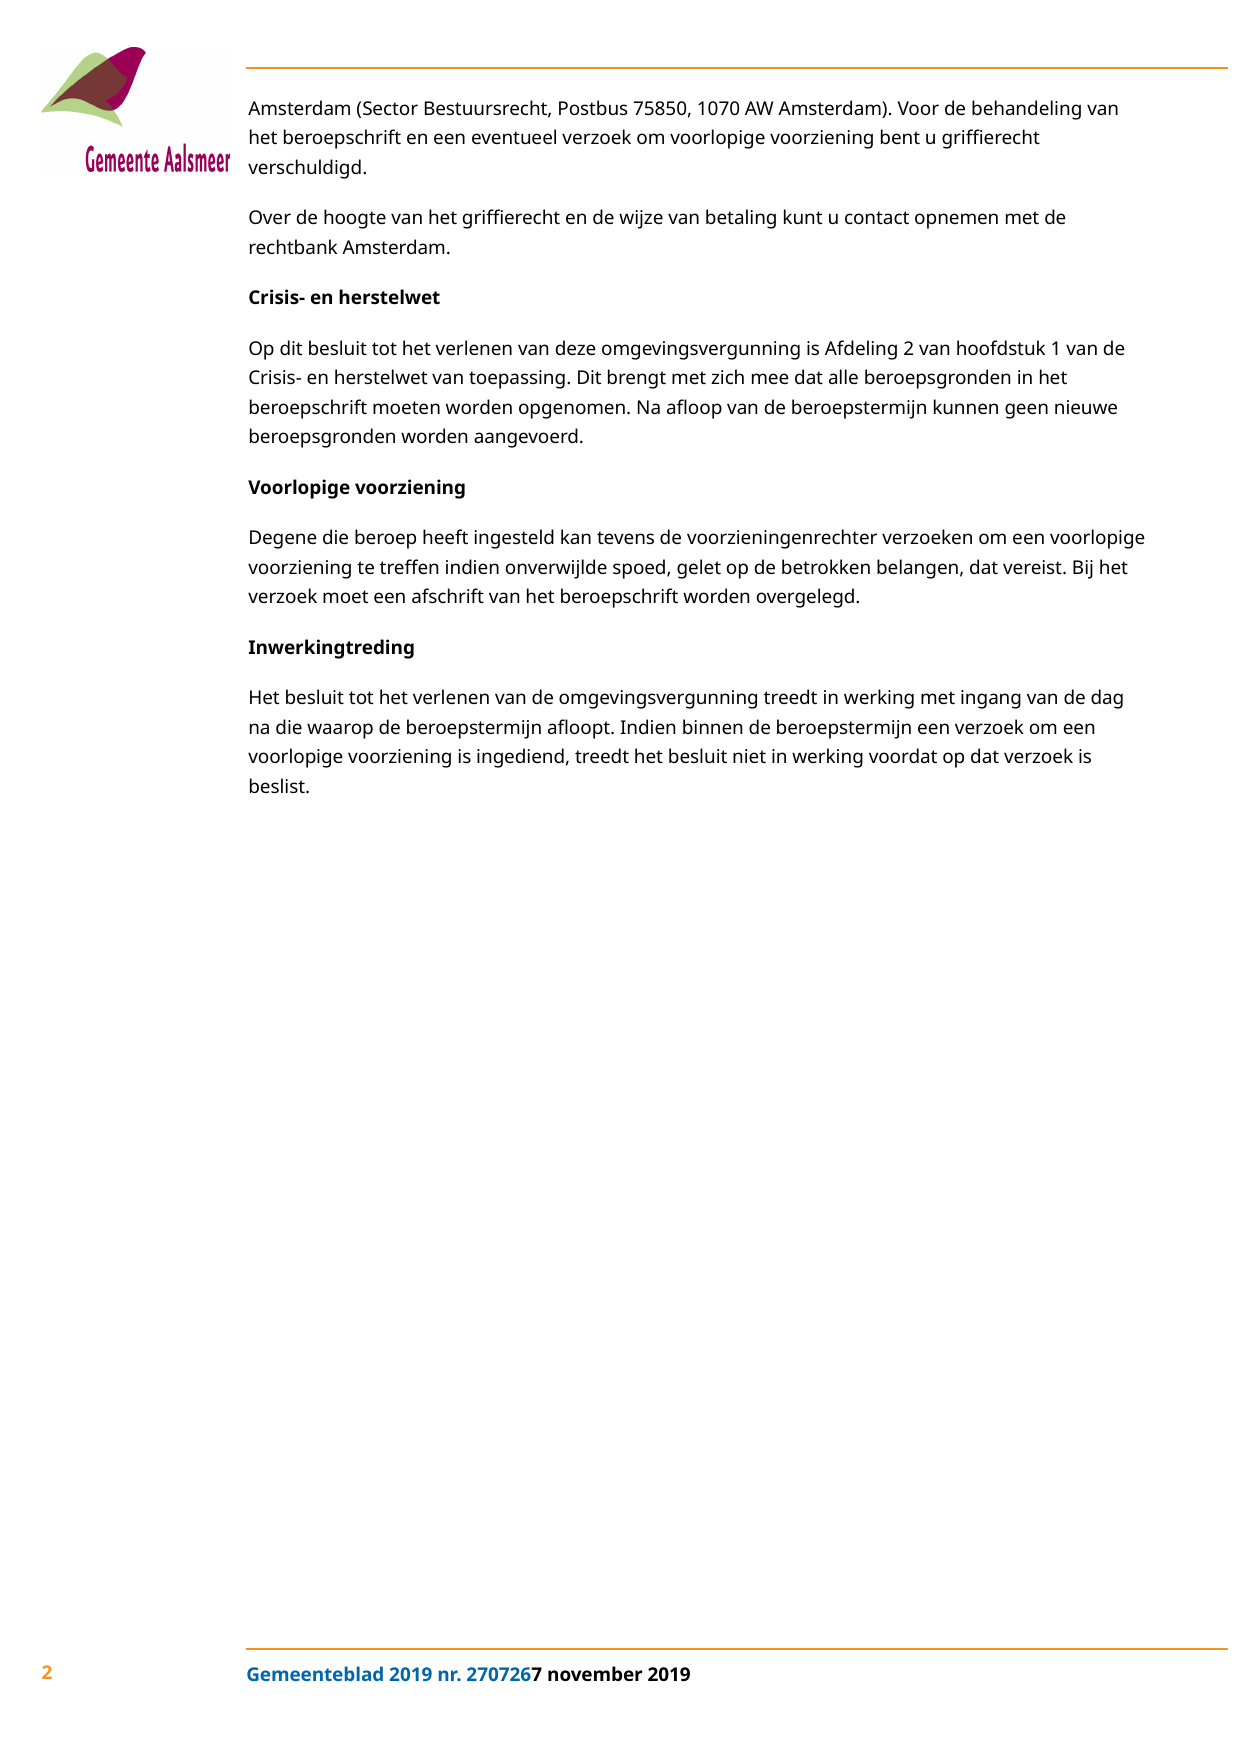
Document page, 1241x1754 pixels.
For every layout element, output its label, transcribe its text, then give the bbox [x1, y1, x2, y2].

text Het besluit tot het verlenen van de omgevingsvergunning treedt in werking met ingang van de dag na die waarop de beroepstermijn afloopt. Indien binnen de beroepstermijn een verzoek om een voorlopige voorziening is ingediend, treedt het besluit niet in werking voordat op dat verzoek is beslist. [248, 684, 1152, 799]
text Crisis- en herstelwet [248, 284, 1152, 310]
text Over de hoogte van het griffierecht en de wijze van betaling kunt u contact opnemen met de rechtbank Amsterdam. [248, 204, 1152, 260]
text Degene die beroep heeft ingesteld kan tevens de voorzieningenrechter verzoeken om een voorlopige voorziening te treffen indien onverwijlde spoed, gelet op de betrokken belangen, dat vereist. Bij het verzoek moet een afschrift van het beroepschrift worden overgelegd. [248, 524, 1152, 609]
text Amsterdam (Sector Bestuursrecht, Postbus 75850, 1070 AW Amsterdam). Voor de behandeling van het beroepschrift en een eventueel verzoek om voorlopige voorziening bent u griffierecht verschuldigd. [248, 95, 1152, 180]
text Inwerkingtreding [248, 634, 1152, 660]
text Voorlopige voorziening [248, 474, 1152, 500]
picture [41, 47, 231, 172]
text Op dit besluit tot het verlenen van deze omgevingsvergunning is Afdeling 2 van hoofdstuk 1 van de Crisis- en herstelwet van toepassing. Dit brengt met zich mee dat alle beroepsgronden in het beroepschrift moeten worden opgenomen. Na afloop van de beroepstermijn kunnen geen nieuwe beroepsgronden worden aangevoerd. [248, 335, 1152, 449]
